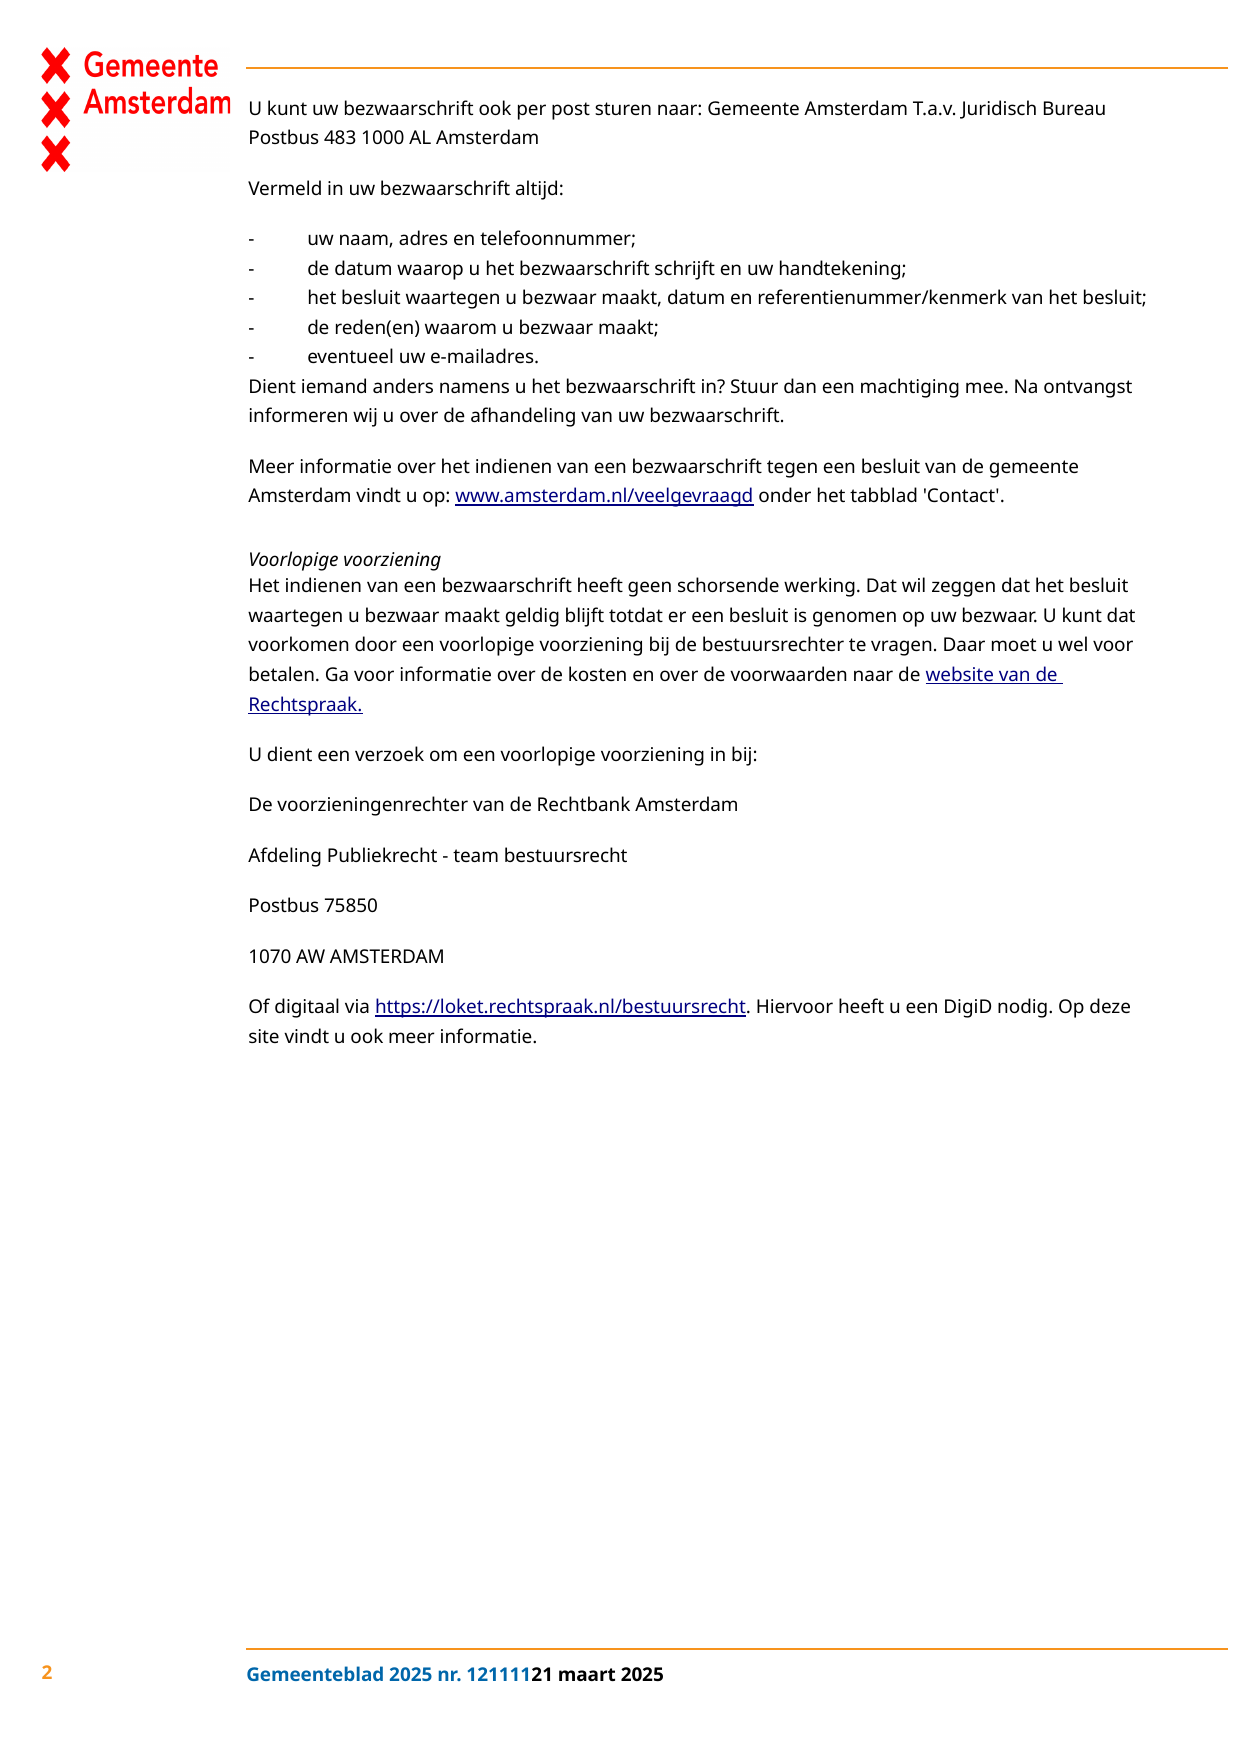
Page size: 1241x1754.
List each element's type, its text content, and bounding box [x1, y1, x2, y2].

text De voorzieningenrechter van de Rechtbank Amsterdam [248, 792, 1152, 817]
picture [41, 47, 231, 172]
text Het indienen van een bezwaarschrift heeft geen schorsende werking. Dat wil zeggen dat het besluit waartegen u bezwaar maakt geldig blijft totdat er een besluit is genomen op uw bezwaar. U kunt dat voorkomen door een voorlopige voorziening bij de bestuursrechter te vragen. Daar moet u wel voor betalen. Ga voor informatie over de kosten en over de voorwaarden naar de website van de Rechtspraak. [248, 572, 1152, 716]
text Meer informatie over het indienen van een bezwaarschrift tegen een besluit van de gemeente Amsterdam vindt u op: www.amsterdam.nl/veelgevraagd onder het tabblad 'Contact'. [248, 453, 1152, 508]
list de reden(en) waarom u bezwaar maakt; [248, 314, 1152, 340]
list de datum waarop u het bezwaarschrift schrijft en uw handtekening; [248, 255, 1152, 281]
text Of digitaal via https://loket.rechtspraak.nl/bestuursrecht. Hiervoor heeft u een DigiD nodig. Op deze site vindt u ook meer informatie. [248, 993, 1152, 1048]
text U dient een verzoek om een voorlopige voorziening in bij: [248, 741, 1152, 767]
text Postbus 75850 [248, 892, 1152, 918]
list het besluit waartegen u bezwaar maakt, datum en referentienummer/kenmerk van het besluit; [248, 284, 1152, 310]
list eventueel uw e-mailadres. [248, 343, 1152, 369]
text 1070 AW AMSTERDAM [248, 943, 1152, 968]
text Dient iemand anders namens u het bezwaarschrift in? Stuur dan een machtiging mee. Na ontvangst informeren wij u over de afhandeling van uw bezwaarschrift. [248, 373, 1152, 428]
list uw naam, adres en telefoonnummer; [248, 225, 1152, 251]
text U kunt uw bezwaarschrift ook per post sturen naar: Gemeente Amsterdam T.a.v. Juridisch Bureau Postbus 483 1000 AL Amsterdam [248, 95, 1152, 150]
text Vermeld in uw bezwaarschrift altijd: [248, 175, 1152, 201]
text Voorlopige voorziening [248, 547, 1152, 572]
text Afdeling Publiekrecht - team bestuursrecht [248, 842, 1152, 868]
